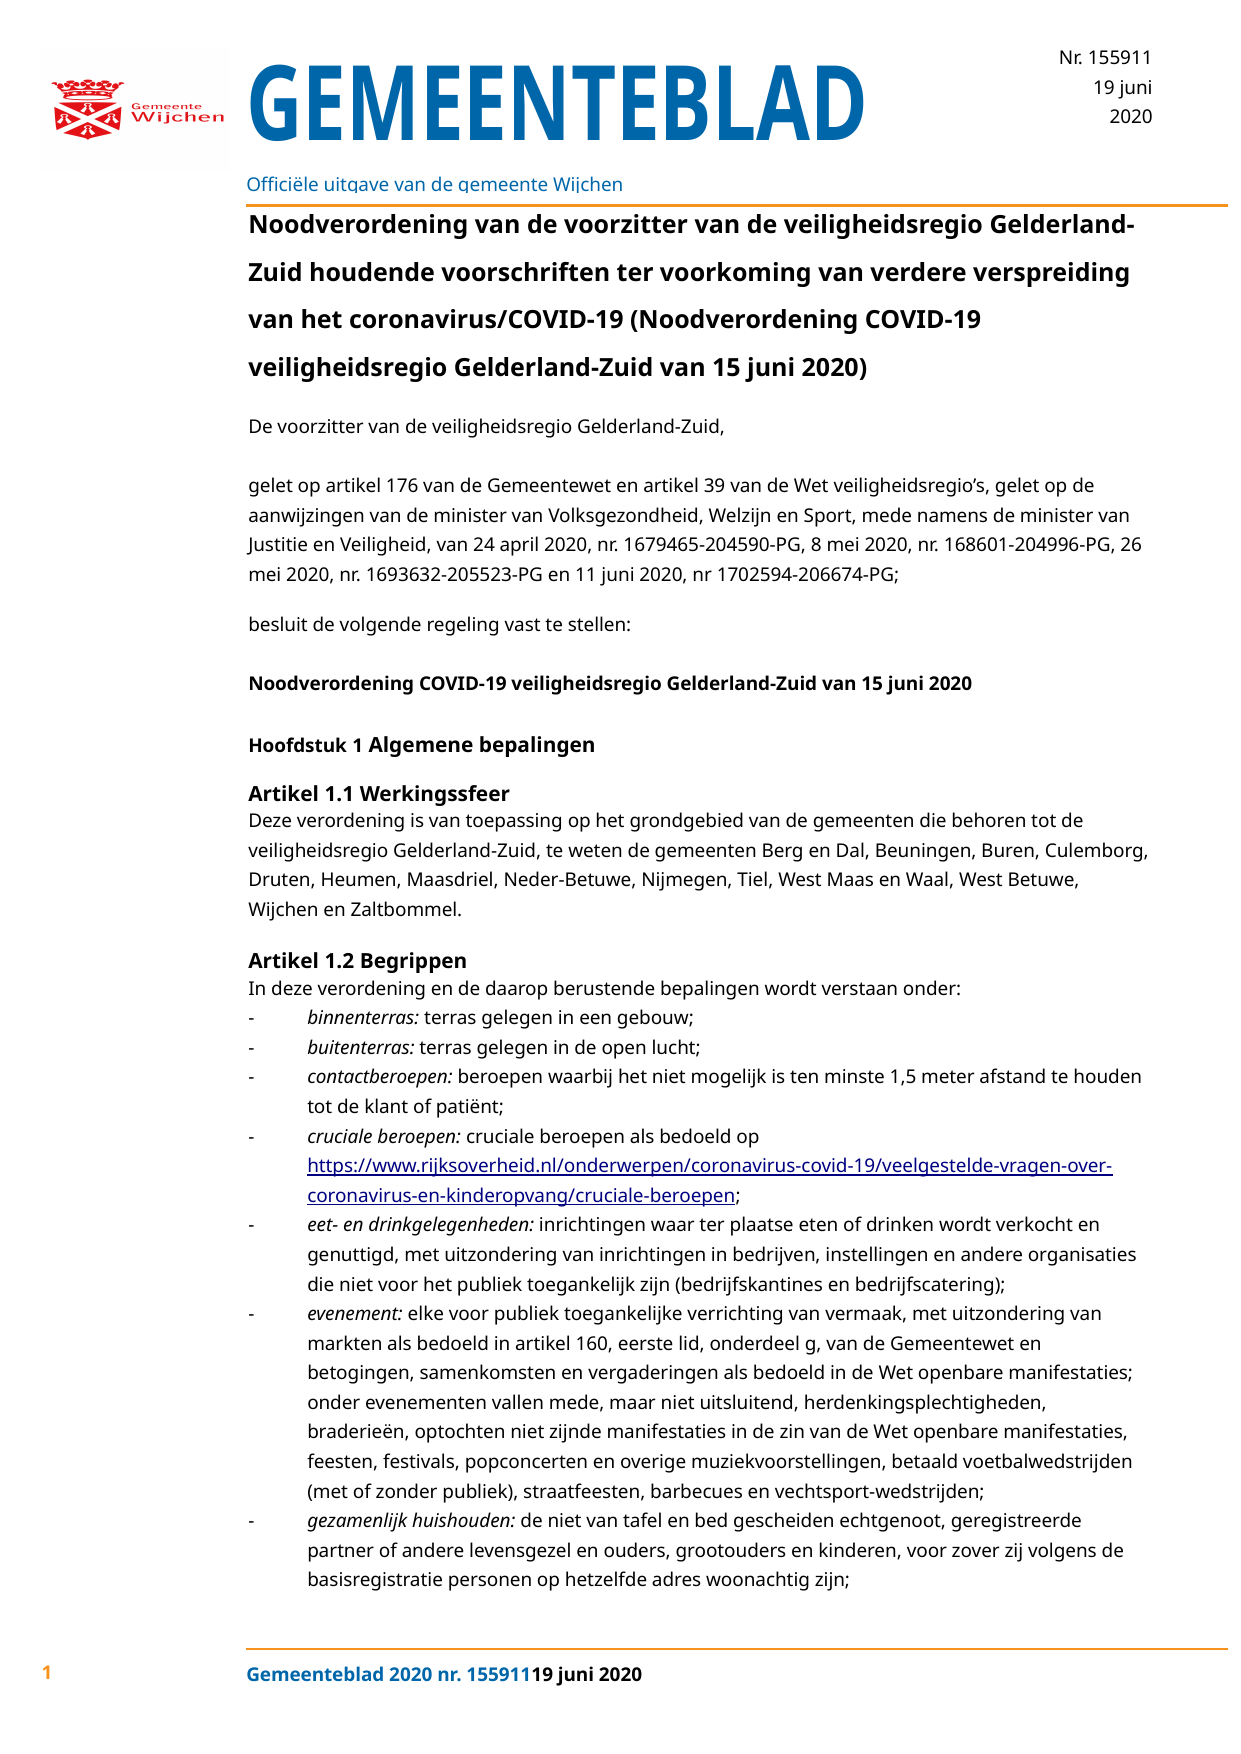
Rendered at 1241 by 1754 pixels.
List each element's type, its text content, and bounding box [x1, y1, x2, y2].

text Deze verordening is van toepassing op het grondgebied van de gemeenten die behoren tot de veiligheidsregio Gelderland-Zuid, te weten de gemeenten Berg en Dal, Beuningen, Buren, Culemborg, Druten, Heumen, Maasdriel, Neder-Betuwe, Nijmegen, Tiel, West Maas en Waal, West Betuwe, Wijchen en Zaltbommel. [248, 807, 1152, 922]
list buitenterras: terras gelegen in de open lucht; [248, 1034, 1152, 1060]
list cruciale beroepen: cruciale beroepen als bedoeld op https://www.rijksoverheid.nl/onderwerpen/coronavirus-covid-19/veelgestelde-vragen-over-coronavirus-en-kinderopvang/cruciale-beroepen; [248, 1123, 1152, 1208]
picture [41, 47, 231, 172]
list eet- en drinkgelegenheden: inrichtingen waar ter plaatse eten of drinken wordt verkocht en genuttigd, met uitzondering van inrichtingen in bedrijven, instellingen en andere organisaties die niet voor het publiek toegankelijk zijn (bedrijfskantines en bedrijfscatering); [248, 1212, 1152, 1297]
text In deze verordening en de daarop berustende bepalingen wordt verstaan onder: [248, 975, 1152, 1001]
text Artikel 1.1 Werkingssfeer [248, 779, 1152, 807]
text gelet op artikel 176 van de Gemeentewet en artikel 39 van de Wet veiligheidsregio’s, gelet op de aanwijzingen van de minister van Volksgezondheid, Welzijn en Sport, mede namens de minister van Justitie en Veiligheid, van 24 april 2020, nr. 1679465-204590-PG, 8 mei 2020, nr. 168601-204996-PG, 26 mei 2020, nr. 1693632-205523-PG en 11 juni 2020, nr 1702594-206674-PG; [248, 472, 1152, 587]
text Noodverordening van de voorzitter van de veiligheidsregio Gelderland-Zuid houdende voorschriften ter voorkoming van verdere verspreiding van het coronavirus/COVID-19 (Noodverordening COVID-19 veiligheidsregio Gelderland-Zuid van 15 juni 2020) [248, 207, 1152, 384]
list evenement: elke voor publiek toegankelijke verrichting van vermaak, met uitzondering van markten als bedoeld in artikel 160, eerste lid, onderdeel g, van de Gemeentewet en betogingen, samenkomsten en vergaderingen als bedoeld in de Wet openbare manifestaties; onder evenementen vallen mede, maar niet uitsluitend, herdenkingsplechtigheden, braderieën, optochten niet zijnde manifestaties in de zin van de Wet openbare manifestaties, feesten, festivals, popconcerten en overige muziekvoorstellingen, betaald voetbalwedstrijden (met of zonder publiek), straatfeesten, barbecues en vechtsport-wedstrijden; [248, 1300, 1152, 1504]
list contactberoepen: beroepen waarbij het niet mogelijk is ten minste 1,5 meter afstand te houden tot de klant of patiënt; [248, 1064, 1152, 1119]
text Artikel 1.2 Begrippen [248, 947, 1152, 975]
list gezamenlijk huishouden: de niet van tafel en bed gescheiden echtgenoot, geregistreerde partner of andere levensgezel en ouders, grootouders en kinderen, voor zover zij volgens de basisregistratie personen op hetzelfde adres woonachtig zijn; [248, 1507, 1152, 1592]
text De voorzitter van de veiligheidsregio Gelderland-Zuid, [248, 413, 1152, 439]
text Noodverordening COVID-19 veiligheidsregio Gelderland-Zuid van 15 juni 2020 [248, 671, 1152, 696]
text Hoofdstuk 1 Algemene bepalingen [248, 730, 1152, 758]
list binnenterras: terras gelegen in een gebouw; [248, 1004, 1152, 1030]
text besluit de volgende regeling vast te stellen: [248, 611, 1152, 637]
